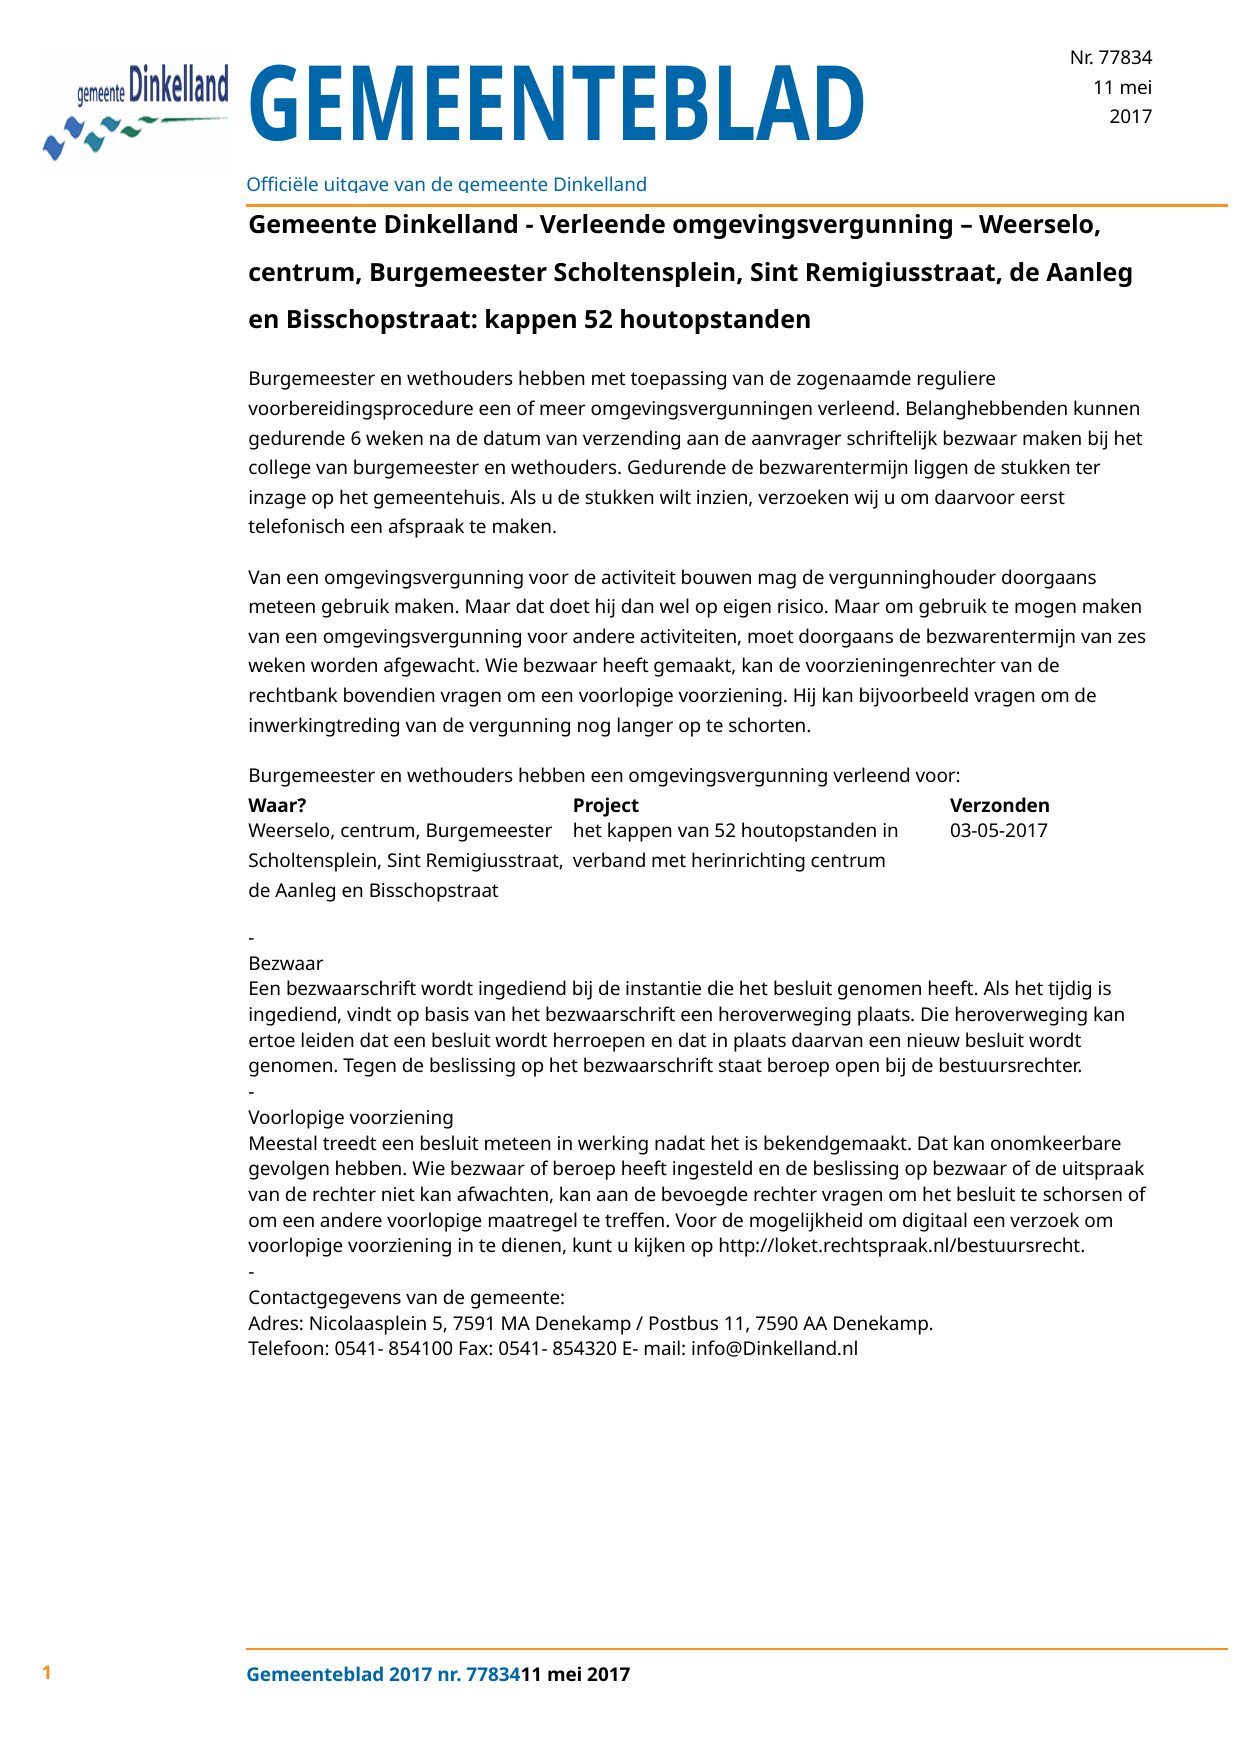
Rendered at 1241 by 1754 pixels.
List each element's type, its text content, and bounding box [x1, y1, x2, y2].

table_cell Weerselo, centrum, Burgemeester Scholtensplein, Sint Remigiusstraat, de Aanleg en Bisschopstraat [248, 818, 573, 902]
text - [248, 1078, 1152, 1104]
text - [248, 1258, 1152, 1284]
table_cell 03-05-2017 [950, 818, 1152, 902]
picture [41, 47, 231, 172]
table_header Project [573, 792, 950, 818]
text Burgemeester en wethouders hebben met toepassing van de zogenaamde reguliere voorbereidingsprocedure een of meer omgevingsvergunningen verleend. Belanghebbenden kunnen gedurende 6 weken na de datum van verzending aan de aanvrager schriftelijk bezwaar maken bij het college van burgemeester en wethouders. Gedurende de bezwarentermijn liggen de stukken ter inzage op het gemeentehuis. Als u de stukken wilt inzien, verzoeken wij u om daarvoor eerst telefonisch een afspraak te maken. [248, 366, 1152, 539]
table_cell het kappen van 52 houtopstanden in verband met herinrichting centrum [573, 818, 950, 902]
text Voorlopige voorziening [248, 1104, 1152, 1130]
text Burgemeester en wethouders hebben een omgevingsvergunning verleend voor: [248, 762, 1152, 788]
text Gemeente Dinkelland - Verleende omgevingsvergunning – Weerselo, centrum, Burgemeester Scholtensplein, Sint Remigiusstraat, de Aanleg en Bisschopstraat: kappen 52 houtopstanden [248, 207, 1152, 336]
text Telefoon: 0541- 854100 Fax: 0541- 854320 E- mail: info@Dinkelland.nl [248, 1336, 1152, 1361]
text - [248, 924, 1152, 950]
text Een bezwaarschrift wordt ingediend bij de instantie die het besluit genomen heeft. Als het tijdig is ingediend, vindt op basis van het bezwaarschrift een heroverweging plaats. Die heroverweging kan ertoe leiden dat een besluit wordt herroepen en dat in plaats daarvan een nieuw besluit wordt genomen. Tegen de beslissing op het bezwaarschrift staat beroep open bij de bestuursrechter. [248, 975, 1152, 1078]
text Van een omgevingsvergunning voor de activiteit bouwen mag de vergunninghouder doorgaans meteen gebruik maken. Maar dat doet hij dan wel op eigen risico. Maar om gebruik te mogen maken van een omgevingsvergunning voor andere activiteiten, moet doorgaans de bezwarentermijn van zes weken worden afgewacht. Wie bezwaar heeft gemaakt, kan de voorzieningenrechter van de rechtbank bovendien vragen om een voorlopige voorziening. Hij kan bijvoorbeeld vragen om de inwerkingtreding van de vergunning nog langer op te schorten. [248, 564, 1152, 737]
text Bezwaar [248, 950, 1152, 975]
text Contactgegevens van de gemeente: [248, 1284, 1152, 1310]
table_header Waar? [248, 792, 573, 818]
text Adres: Nicolaasplein 5, 7591 MA Denekamp / Postbus 11, 7590 AA Denekamp. [248, 1310, 1152, 1336]
table_header Verzonden [950, 792, 1152, 818]
text Meestal treedt een besluit meteen in werking nadat het is bekendgemaakt. Dat kan onomkeerbare gevolgen hebben. Wie bezwaar of beroep heeft ingesteld en de beslissing op bezwaar of de uitspraak van de rechter niet kan afwachten, kan aan de bevoegde rechter vragen om het besluit te schorsen of om een andere voorlopige maatregel te treffen. Voor de mogelijkheid om digitaal een verzoek om voorlopige voorziening in te dienen, kunt u kijken op http://loket.rechtspraak.nl/bestuursrecht. [248, 1130, 1152, 1258]
